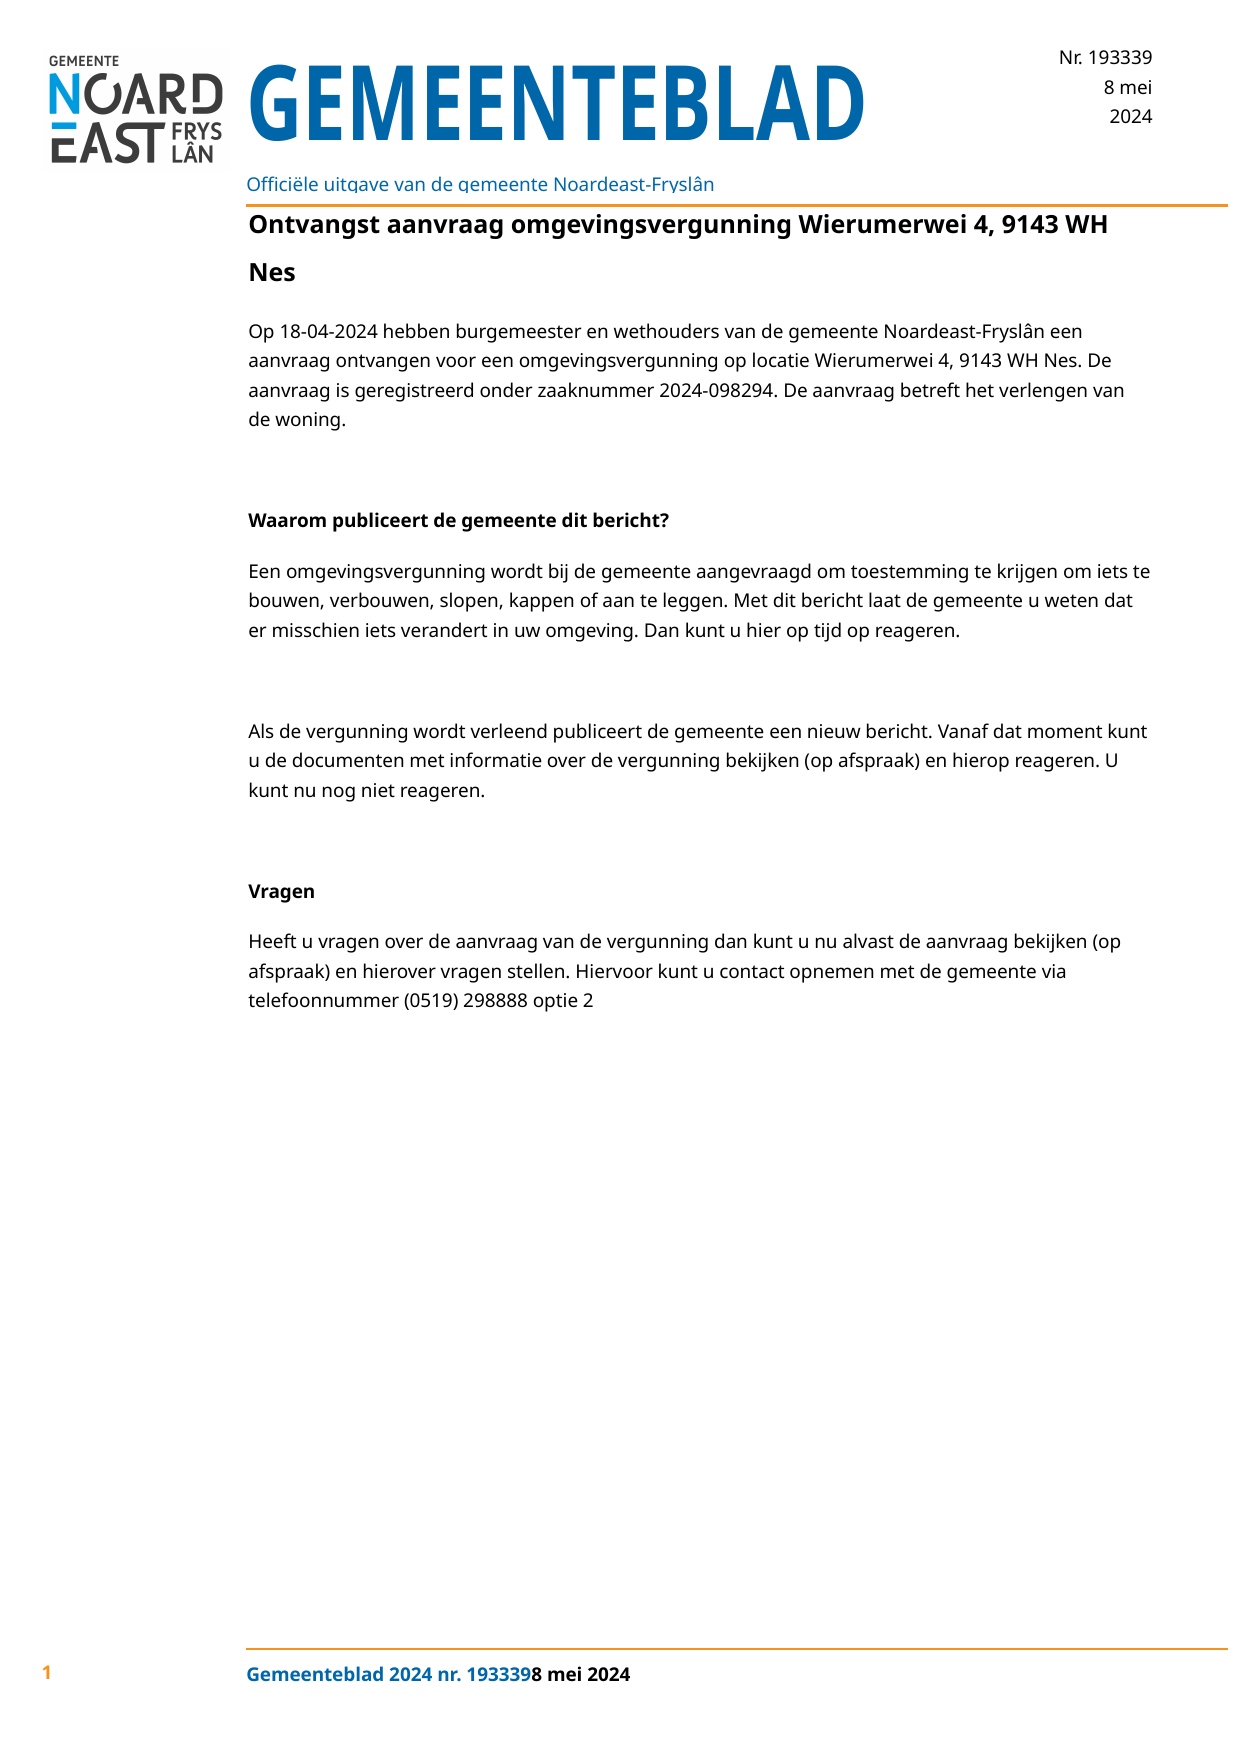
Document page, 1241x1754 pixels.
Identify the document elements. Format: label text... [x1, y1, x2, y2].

text Een omgevingsvergunning wordt bij de gemeente aangevraagd om toestemming te krijgen om iets te bouwen, verbouwen, slopen, kappen of aan te leggen. Met dit bericht laat de gemeente u weten dat er misschien iets verandert in uw omgeving. Dan kunt u hier op tijd op reageren. [248, 558, 1152, 643]
text Waarom publiceert de gemeente dit bericht? [248, 507, 1152, 533]
text Heeft u vragen over de aanvraag van de vergunning dan kunt u nu alvast de aanvraag bekijken (op afspraak) en hierover vragen stellen. Hiervoor kunt u contact opnemen met de gemeente via telefoonnummer (0519) 298888 optie 2 [248, 928, 1152, 1013]
picture [41, 47, 231, 172]
text Ontvangst aanvraag omgevingsvergunning Wierumerwei 4, 9143 WH Nes [248, 207, 1152, 288]
text Op 18-04-2024 hebben burgemeester en wethouders van de gemeente Noardeast-Fryslân een aanvraag ontvangen voor een omgevingsvergunning op locatie Wierumerwei 4, 9143 WH Nes. De aanvraag is geregistreerd onder zaaknummer 2024-098294. De aanvraag betreft het verlengen van de woning. [248, 318, 1152, 432]
text Als de vergunning wordt verleend publiceert de gemeente een nieuw bericht. Vanaf dat moment kunt u de documenten met informatie over de vergunning bekijken (op afspraak) en hierop reageren. U kunt nu nog niet reageren. [248, 718, 1152, 803]
text Vragen [248, 878, 1152, 904]
